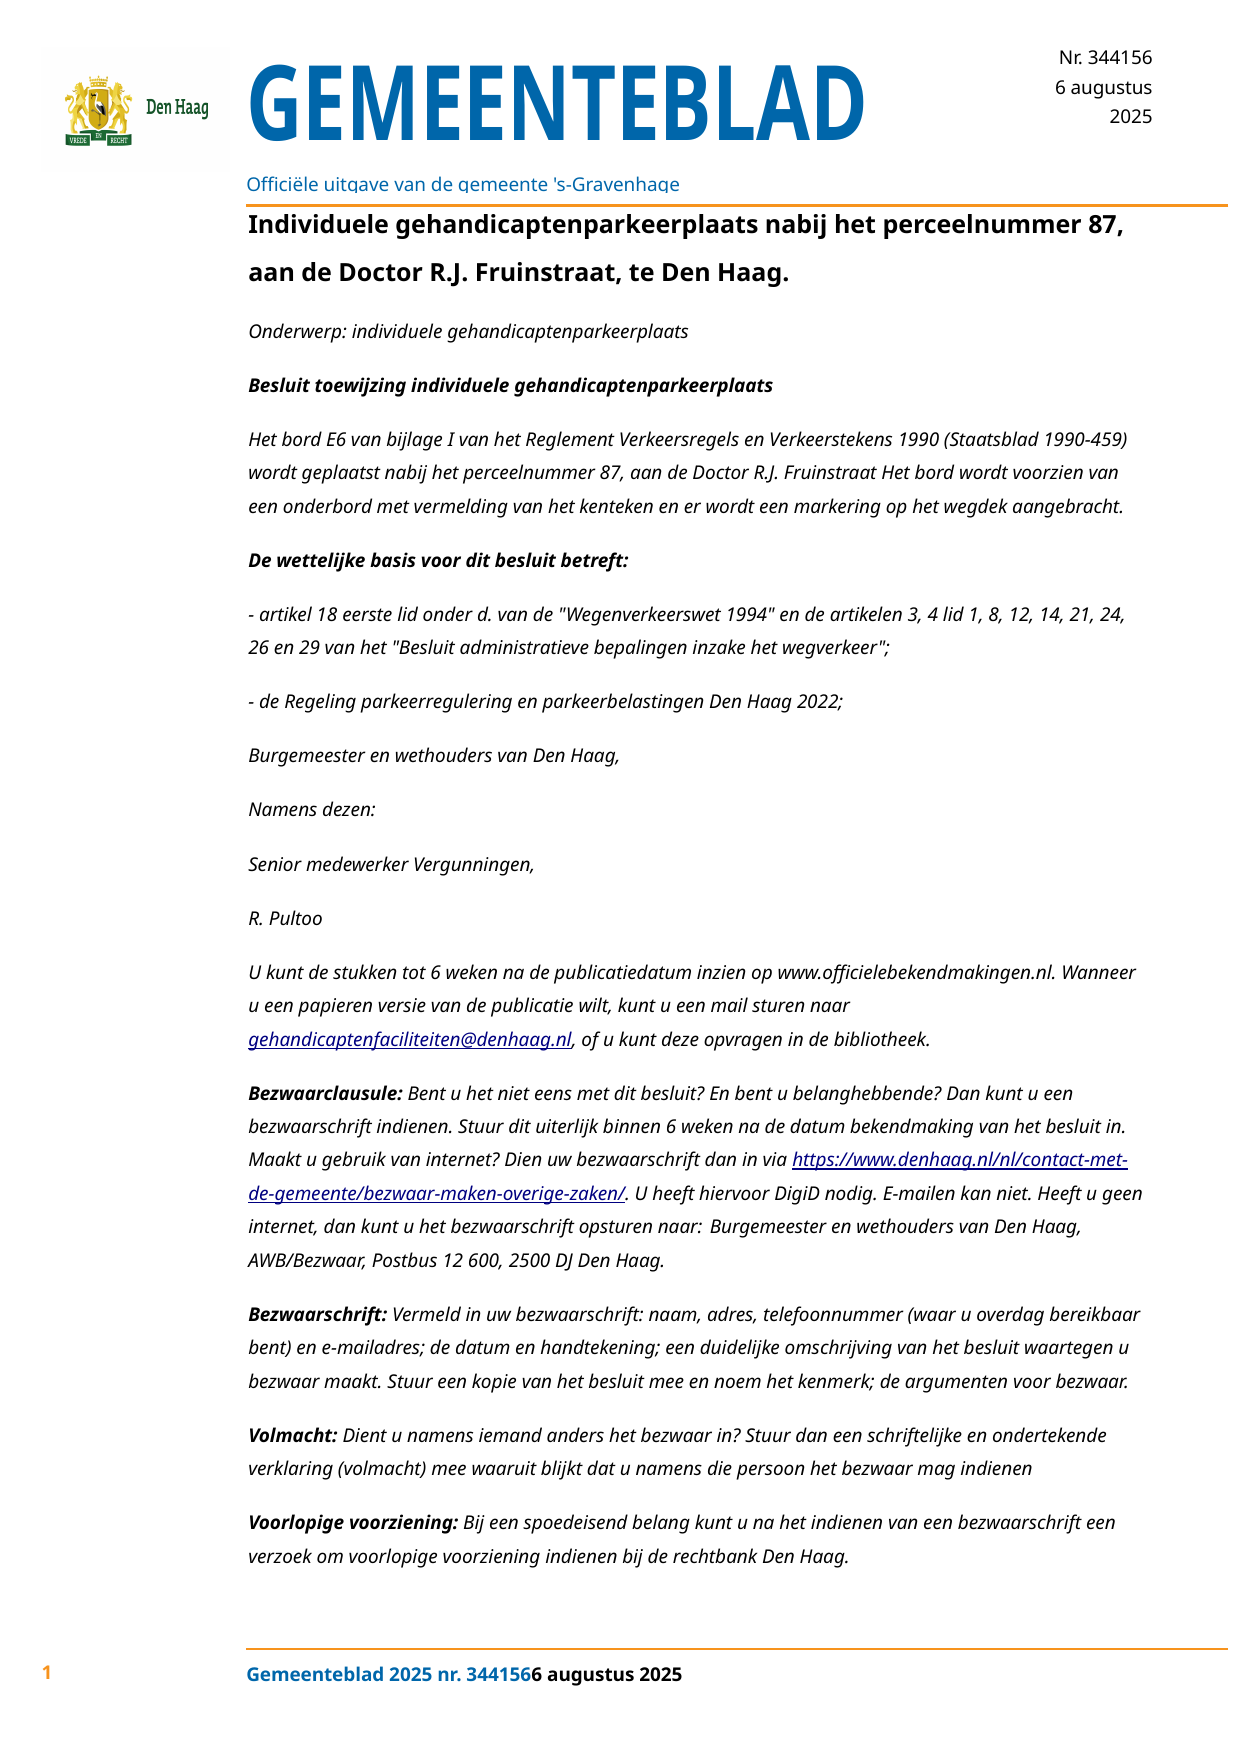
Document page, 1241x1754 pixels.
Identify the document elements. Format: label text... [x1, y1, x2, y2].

text Besluit toewijzing individuele gehandicaptenparkeerplaats [248, 372, 1152, 398]
text - artikel 18 eerste lid onder d. van de "Wegenverkeerswet 1994" en de artikelen 3, 4 lid 1, 8, 12, 14, 21, 24, 26 en 29 van het "Besluit administratieve bepalingen inzake het wegverkeer"; [248, 601, 1152, 660]
text Senior medewerker Vergunningen, [248, 851, 1152, 876]
text Bezwaarschrift: Vermeld in uw bezwaarschrift: naam, adres, telefoonnummer (waar u overdag bereikbaar bent) en e-mailadres; de datum en handtekening; een duidelijke omschrijving van het besluit waartegen u bezwaar maakt. Stuur een kopie van het besluit mee en noem het kenmerk; de argumenten voor bezwaar. [248, 1301, 1152, 1394]
text Voorlopige voorziening: Bij een spoedeisend belang kunt u na het indienen van een bezwaarschrift een verzoek om voorlopige voorziening indienen bij de rechtbank Den Haag. [248, 1509, 1152, 1569]
text De wettelijke basis voor dit besluit betreft: [248, 547, 1152, 573]
text U kunt de stukken tot 6 weken na de publicatiedatum inzien op www.officielebekendmakingen.nl. Wanneer u een papieren versie van de publicatie wilt, kunt u een mail sturen naar gehandicaptenfaciliteiten@denhaag.nl, of u kunt deze opvragen in de bibliotheek. [248, 959, 1152, 1051]
text Burgemeester en wethouders van Den Haag, [248, 743, 1152, 768]
text Individuele gehandicaptenparkeerplaats nabij het perceelnummer 87, aan de Doctor R.J. Fruinstraat, te Den Haag. [248, 207, 1152, 288]
text Volmacht: Dient u namens iemand anders het bezwaar in? Stuur dan een schriftelijke en ondertekende verklaring (volmacht) mee waaruit blijkt dat u namens die persoon het bezwaar mag indienen [248, 1422, 1152, 1481]
text R. Pultoo [248, 905, 1152, 931]
text - de Regeling parkeerregulering en parkeerbelastingen Den Haag 2022; [248, 688, 1152, 714]
text Onderwerp: individuele gehandicaptenparkeerplaats [248, 318, 1152, 344]
text Namens dezen: [248, 797, 1152, 822]
picture [41, 47, 231, 172]
text Het bord E6 van bijlage I van het Reglement Verkeersregels en Verkeerstekens 1990 (Staatsblad 1990-459) wordt geplaatst nabij het perceelnummer 87, aan de Doctor R.J. Fruinstraat Het bord wordt voorzien van een onderbord met vermelding van het kenteken en er wordt een markering op het wegdek aangebracht. [248, 426, 1152, 519]
text Bezwaarclausule: Bent u het niet eens met dit besluit? En bent u belanghebbende? Dan kunt u een bezwaarschrift indienen. Stuur dit uiterlijk binnen 6 weken na de datum bekendmaking van het besluit in. Maakt u gebruik van internet? Dien uw bezwaarschrift dan in via https://www.denhaag.nl/nl/contact-met-de-gemeente/bezwaar-maken-overige-zaken/. U heeft hiervoor DigiD nodig. E-mailen kan niet. Heeft u geen internet, dan kunt u het bezwaarschrift opsturen naar: Burgemeester en wethouders van Den Haag, AWB/Bezwaar, Postbus 12 600, 2500 DJ Den Haag. [248, 1080, 1152, 1273]
